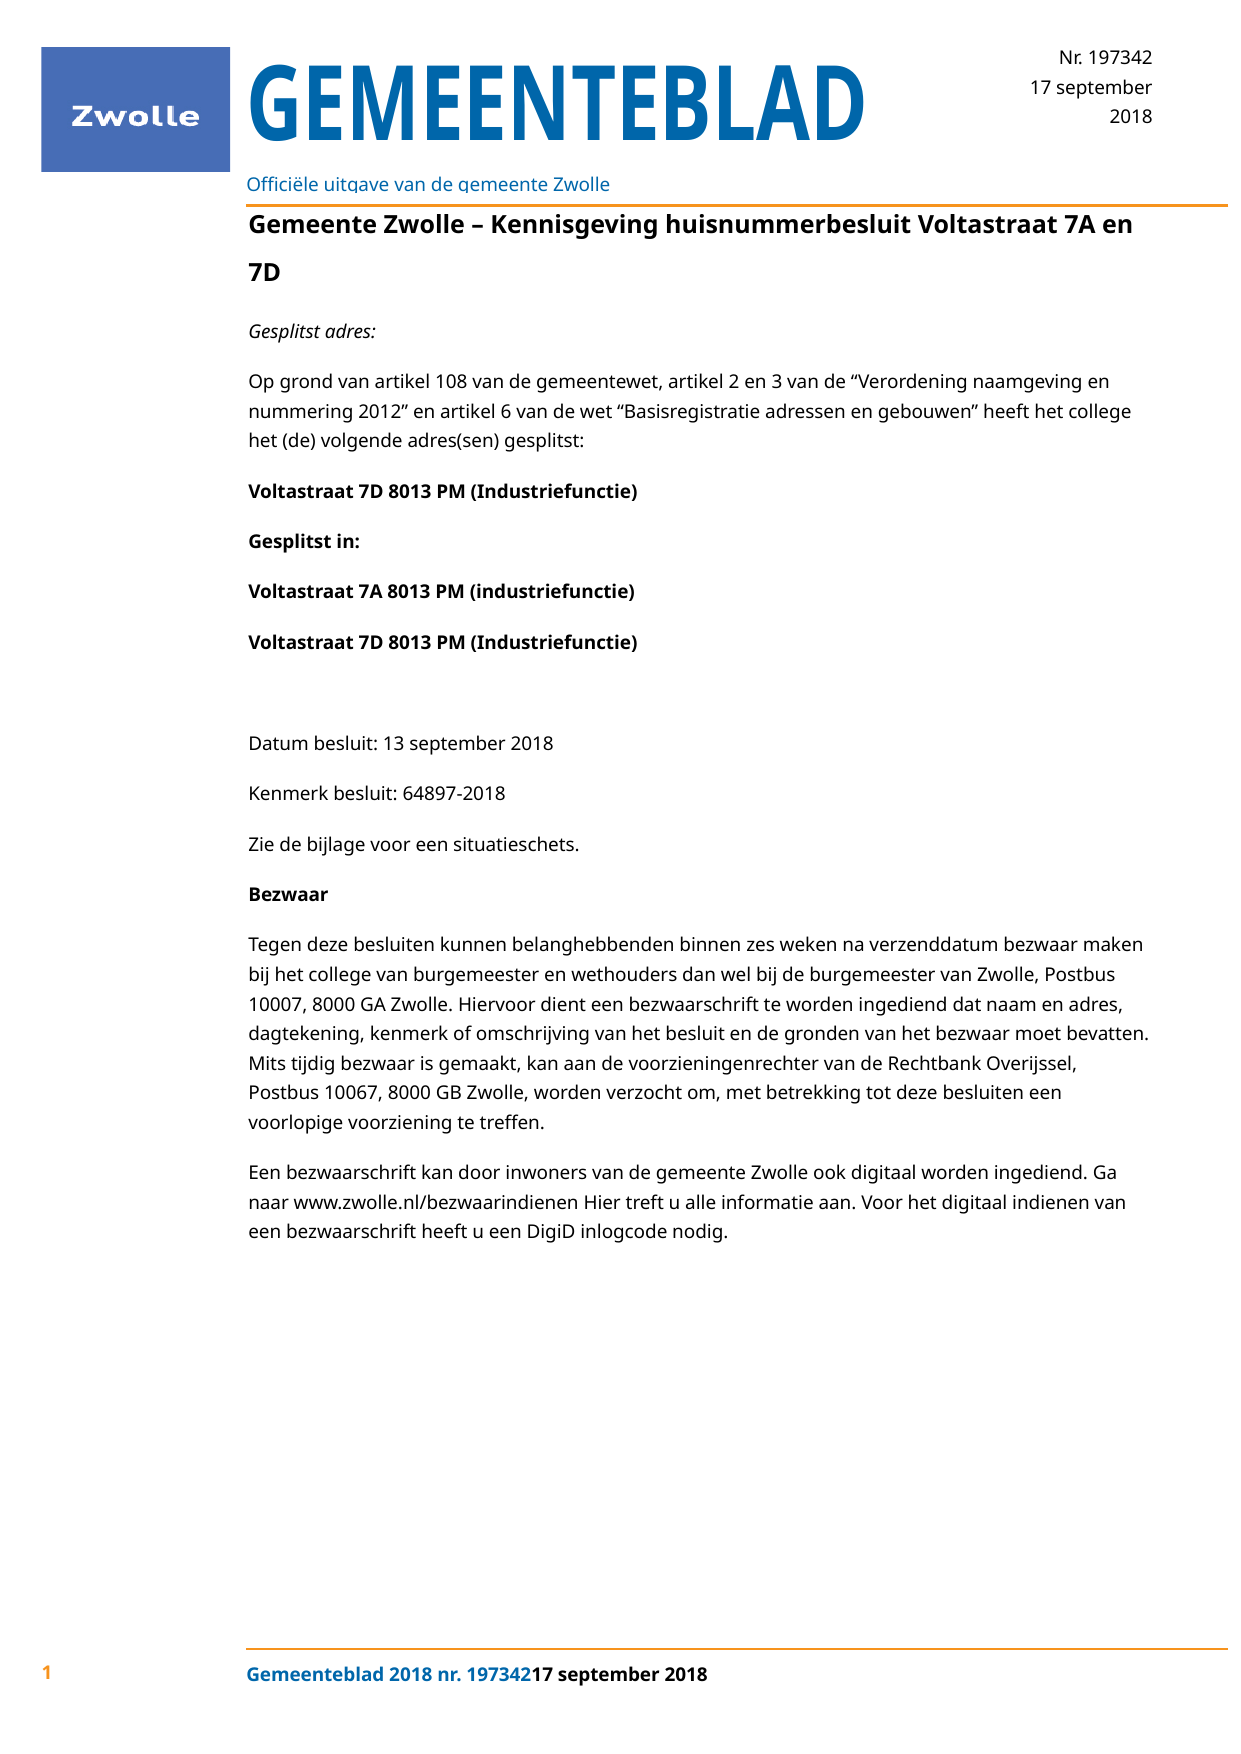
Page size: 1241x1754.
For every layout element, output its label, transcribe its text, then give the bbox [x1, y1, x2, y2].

text Gesplitst in: [248, 528, 1152, 554]
text Datum besluit: 13 september 2018 [248, 730, 1152, 756]
picture [41, 47, 231, 172]
text Voltastraat 7D 8013 PM (Industriefunctie) [248, 478, 1152, 504]
text Zie de bijlage voor een situatieschets. [248, 831, 1152, 857]
text Op grond van artikel 108 van de gemeentewet, artikel 2 en 3 van de “Verordening naamgeving en nummering 2012” en artikel 6 van de wet “Basisregistratie adressen en gebouwen” heeft het college het (de) volgende adres(sen) gesplitst: [248, 368, 1152, 453]
text Bezwaar [248, 881, 1152, 907]
text Voltastraat 7A 8013 PM (industriefunctie) [248, 579, 1152, 604]
text Tegen deze besluiten kunnen belanghebbenden binnen zes weken na verzenddatum bezwaar maken bij het college van burgemeester en wethouders dan wel bij de burgemeester van Zwolle, Postbus 10007, 8000 GA Zwolle. Hiervoor dient een bezwaarschrift te worden ingediend dat naam en adres, dagtekening, kenmerk of omschrijving van het besluit en de gronden van het bezwaar moet bevatten. Mits tijdig bezwaar is gemaakt, kan aan de voorzieningenrechter van de Rechtbank Overijssel, Postbus 10067, 8000 GB Zwolle, worden verzocht om, met betrekking tot deze besluiten een voorlopige voorziening te treffen. [248, 932, 1152, 1135]
text Gemeente Zwolle – Kennisgeving huisnummerbesluit Voltastraat 7A en 7D [248, 207, 1152, 288]
text Kenmerk besluit: 64897-2018 [248, 780, 1152, 806]
text Gesplitst adres: [248, 318, 1152, 344]
text Een bezwaarschrift kan door inwoners van de gemeente Zwolle ook digitaal worden ingediend. Ga naar www.zwolle.nl/bezwaarindienen Hier treft u alle informatie aan. Voor het digitaal indienen van een bezwaarschrift heeft u een DigiD inlogcode nodig. [248, 1159, 1152, 1244]
text Voltastraat 7D 8013 PM (Industriefunctie) [248, 629, 1152, 655]
